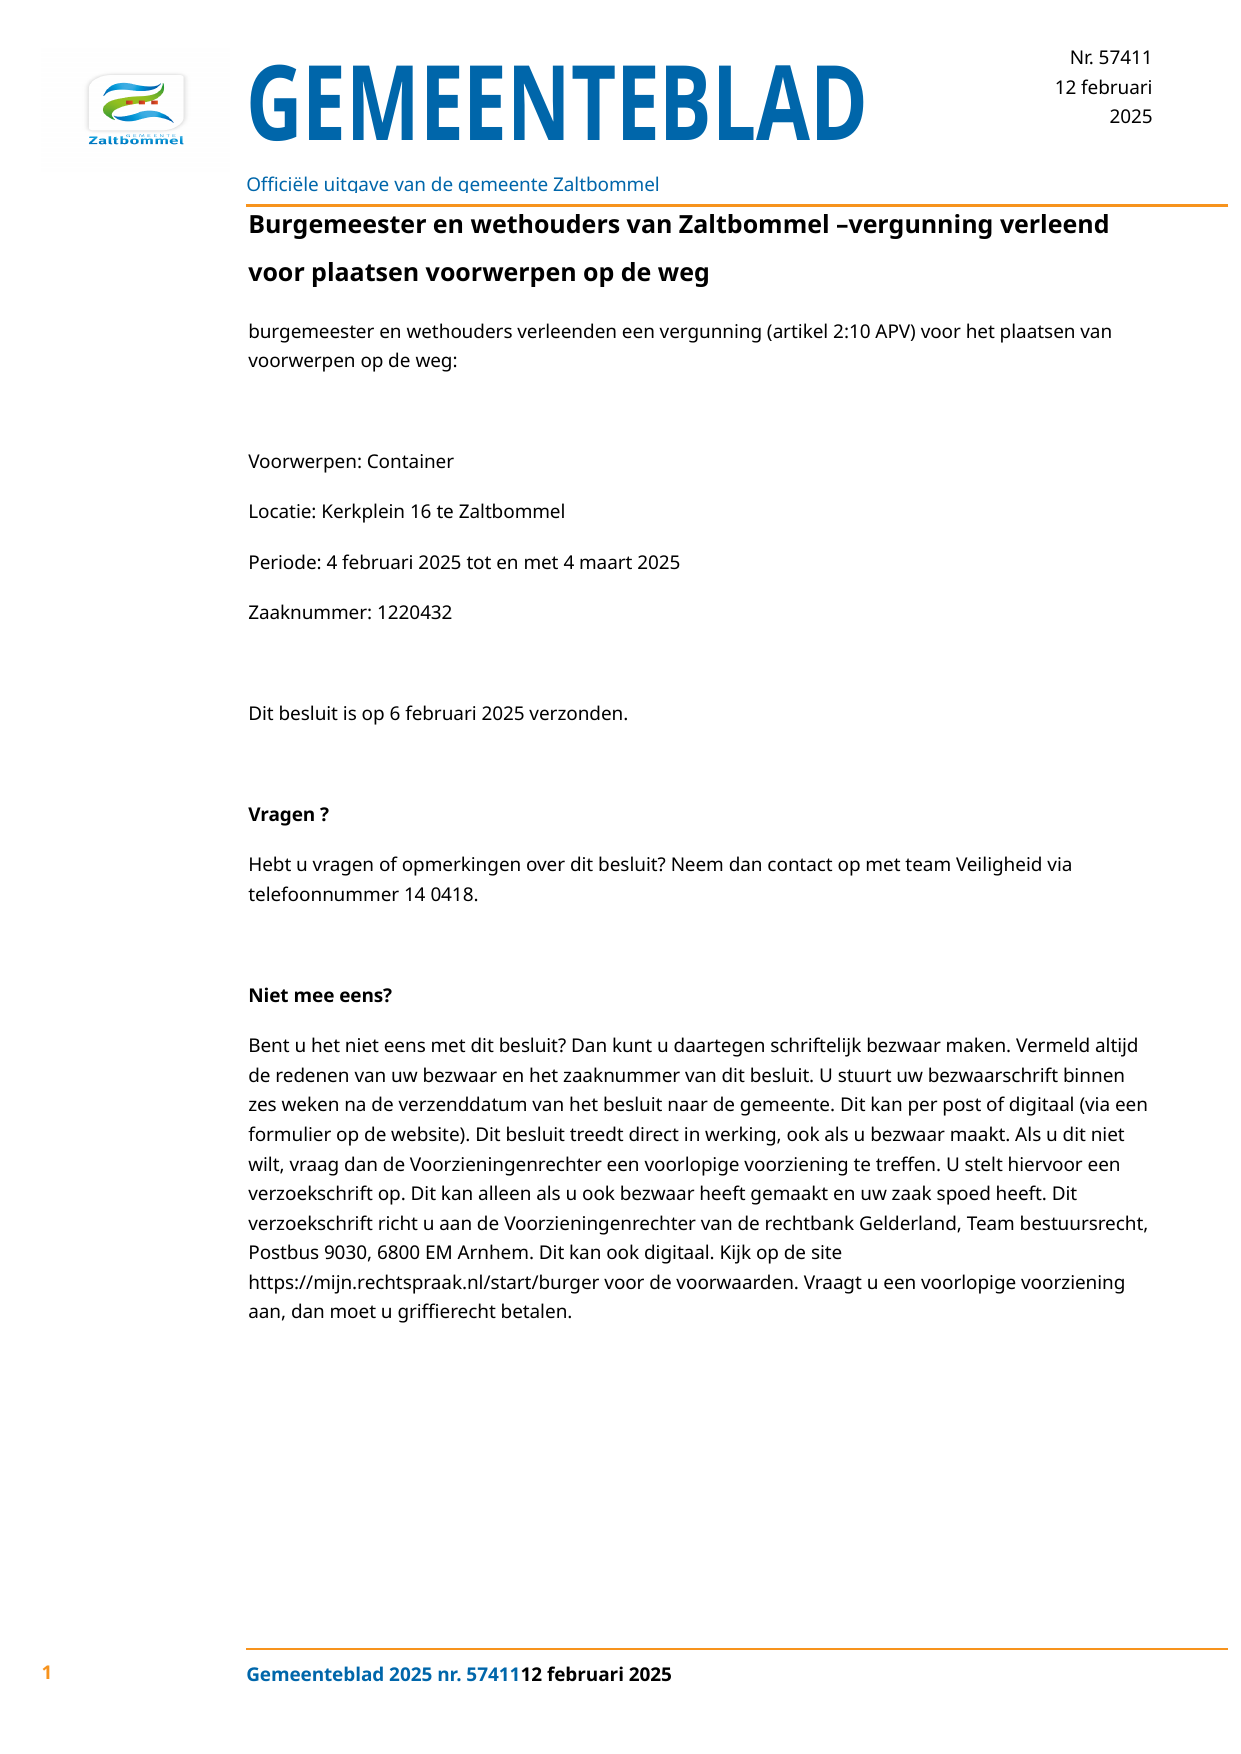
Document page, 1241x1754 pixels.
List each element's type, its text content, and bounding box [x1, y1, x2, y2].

picture [41, 47, 231, 172]
text Zaaknummer: 1220432 [248, 599, 1152, 625]
text Locatie: Kerkplein 16 te Zaltbommel [248, 499, 1152, 524]
text Bent u het niet eens met dit besluit? Dan kunt u daartegen schriftelijk bezwaar maken. Vermeld altijd de redenen van uw bezwaar en het zaaknummer van dit besluit. U stuurt uw bezwaarschrift binnen zes weken na de verzenddatum van het besluit naar de gemeente. Dit kan per post of digitaal (via een formulier op de website). Dit besluit treedt direct in werking, ook als u bezwaar maakt. Als u dit niet wilt, vraag dan de Voorzieningenrechter een voorlopige voorziening te treffen. U stelt hiervoor een verzoekschrift op. Dit kan alleen als u ook bezwaar heeft gemaakt en uw zaak spoed heeft. Dit verzoekschrift richt u aan de Voorzieningenrechter van de rechtbank Gelderland, Team bestuursrecht, Postbus 9030, 6800 EM Arnhem. Dit kan ook digitaal. Kijk op de site https://mijn.rechtspraak.nl/start/burger voor de voorwaarden. Vraagt u een voorlopige voorziening aan, dan moet u griffierecht betalen. [248, 1032, 1152, 1324]
text Voorwerpen: Container [248, 448, 1152, 474]
text Hebt u vragen of opmerkingen over dit besluit? Neem dan contact op met team Veiligheid via telefoonnummer 14 0418. [248, 852, 1152, 907]
text Vragen ? [248, 801, 1152, 827]
text Dit besluit is op 6 februari 2025 verzonden. [248, 700, 1152, 726]
text Periode: 4 februari 2025 tot en met 4 maart 2025 [248, 549, 1152, 575]
text Burgemeester en wethouders van Zaltbommel –vergunning verleend voor plaatsen voorwerpen op de weg [248, 207, 1152, 288]
text burgemeester en wethouders verleenden een vergunning (artikel 2:10 APV) voor het plaatsen van voorwerpen op de weg: [248, 318, 1152, 373]
text Niet mee eens? [248, 982, 1152, 1008]
